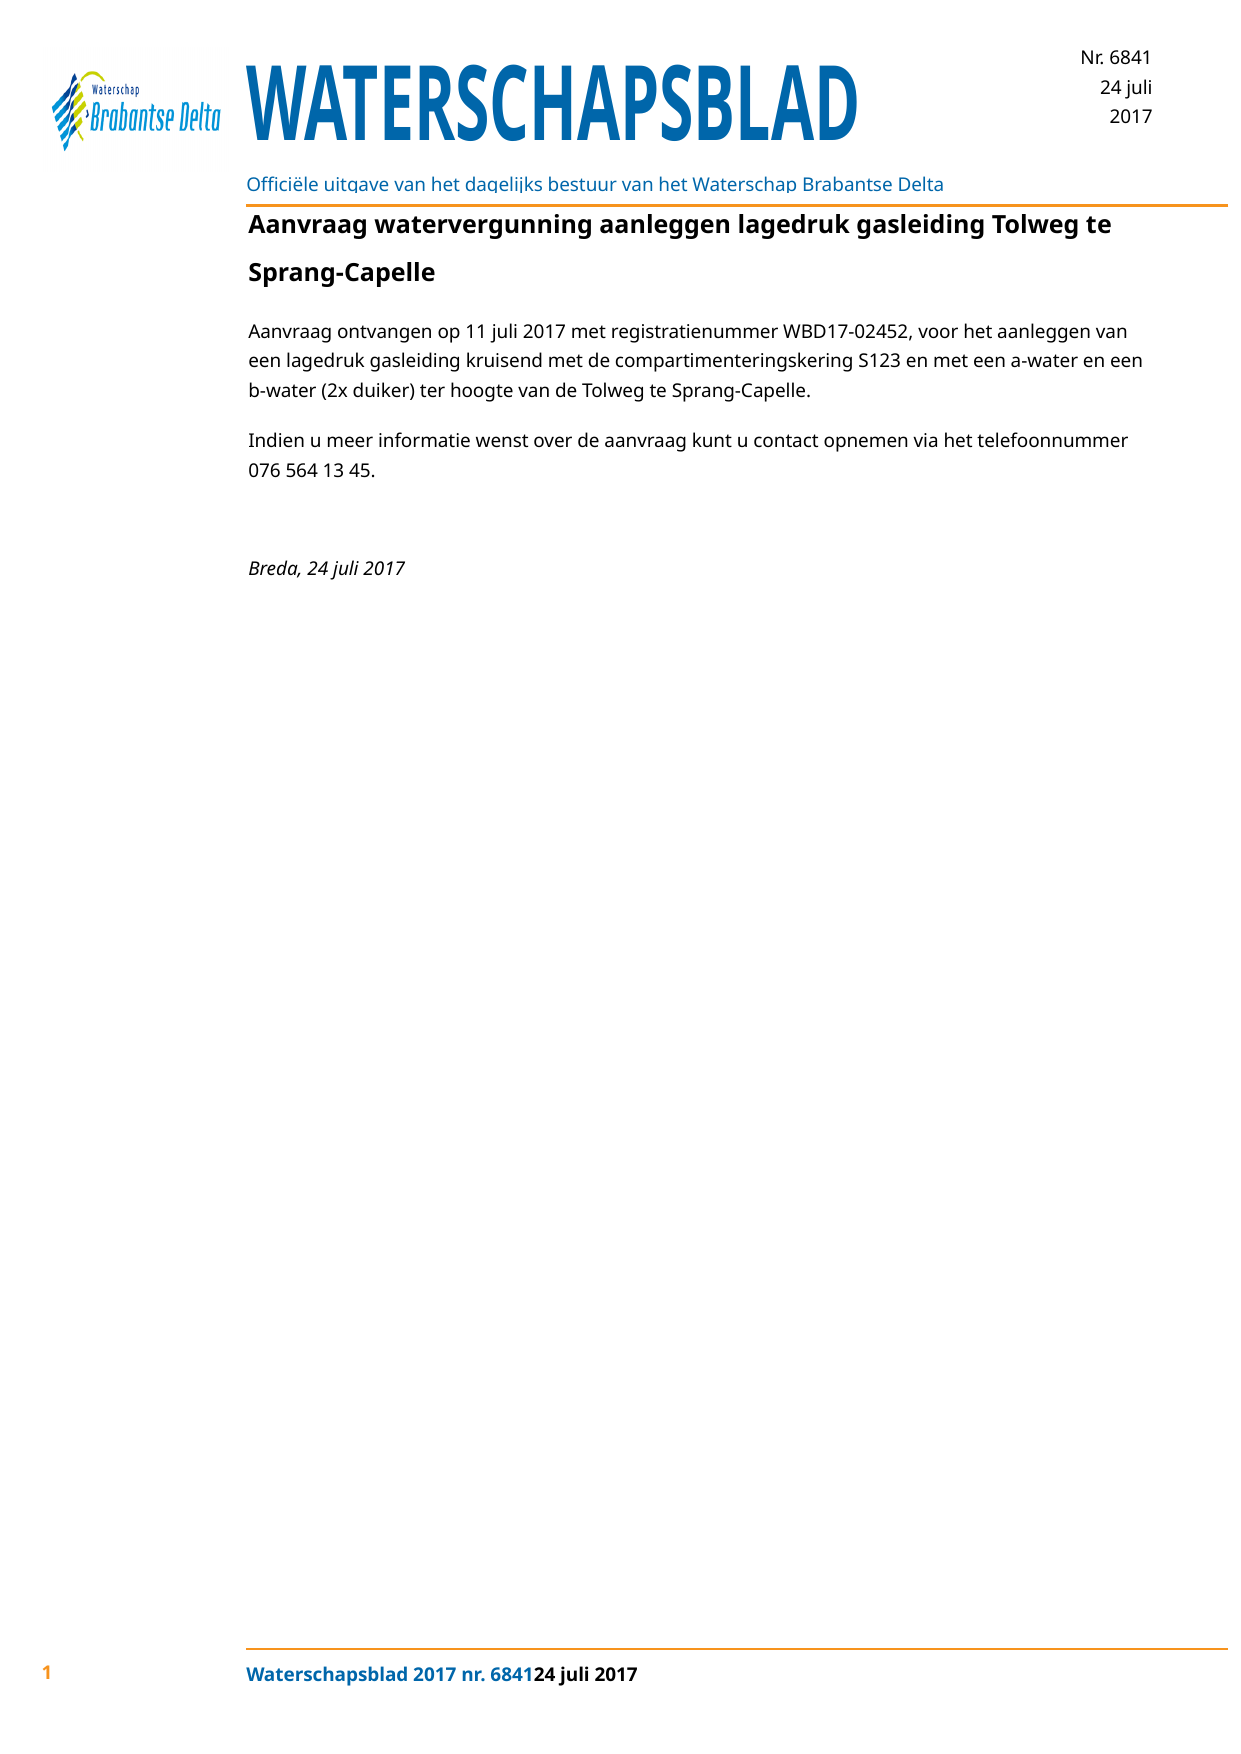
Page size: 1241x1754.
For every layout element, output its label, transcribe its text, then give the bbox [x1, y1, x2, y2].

text Breda, 24 juli 2017 [248, 555, 1152, 581]
text Indien u meer informatie wenst over de aanvraag kunt u contact opnemen via het telefoonnummer 076 564 13 45. [248, 427, 1152, 483]
text Aanvraag watervergunning aanleggen lagedruk gasleiding Tolweg te Sprang-Capelle [248, 207, 1152, 288]
picture [41, 47, 231, 172]
text Aanvraag ontvangen op 11 juli 2017 met registratienummer WBD17-02452, voor het aanleggen van een lagedruk gasleiding kruisend met de compartimenteringskering S123 en met een a-water en een b-water (2x duiker) ter hoogte van de Tolweg te Sprang-Capelle. [248, 318, 1152, 403]
